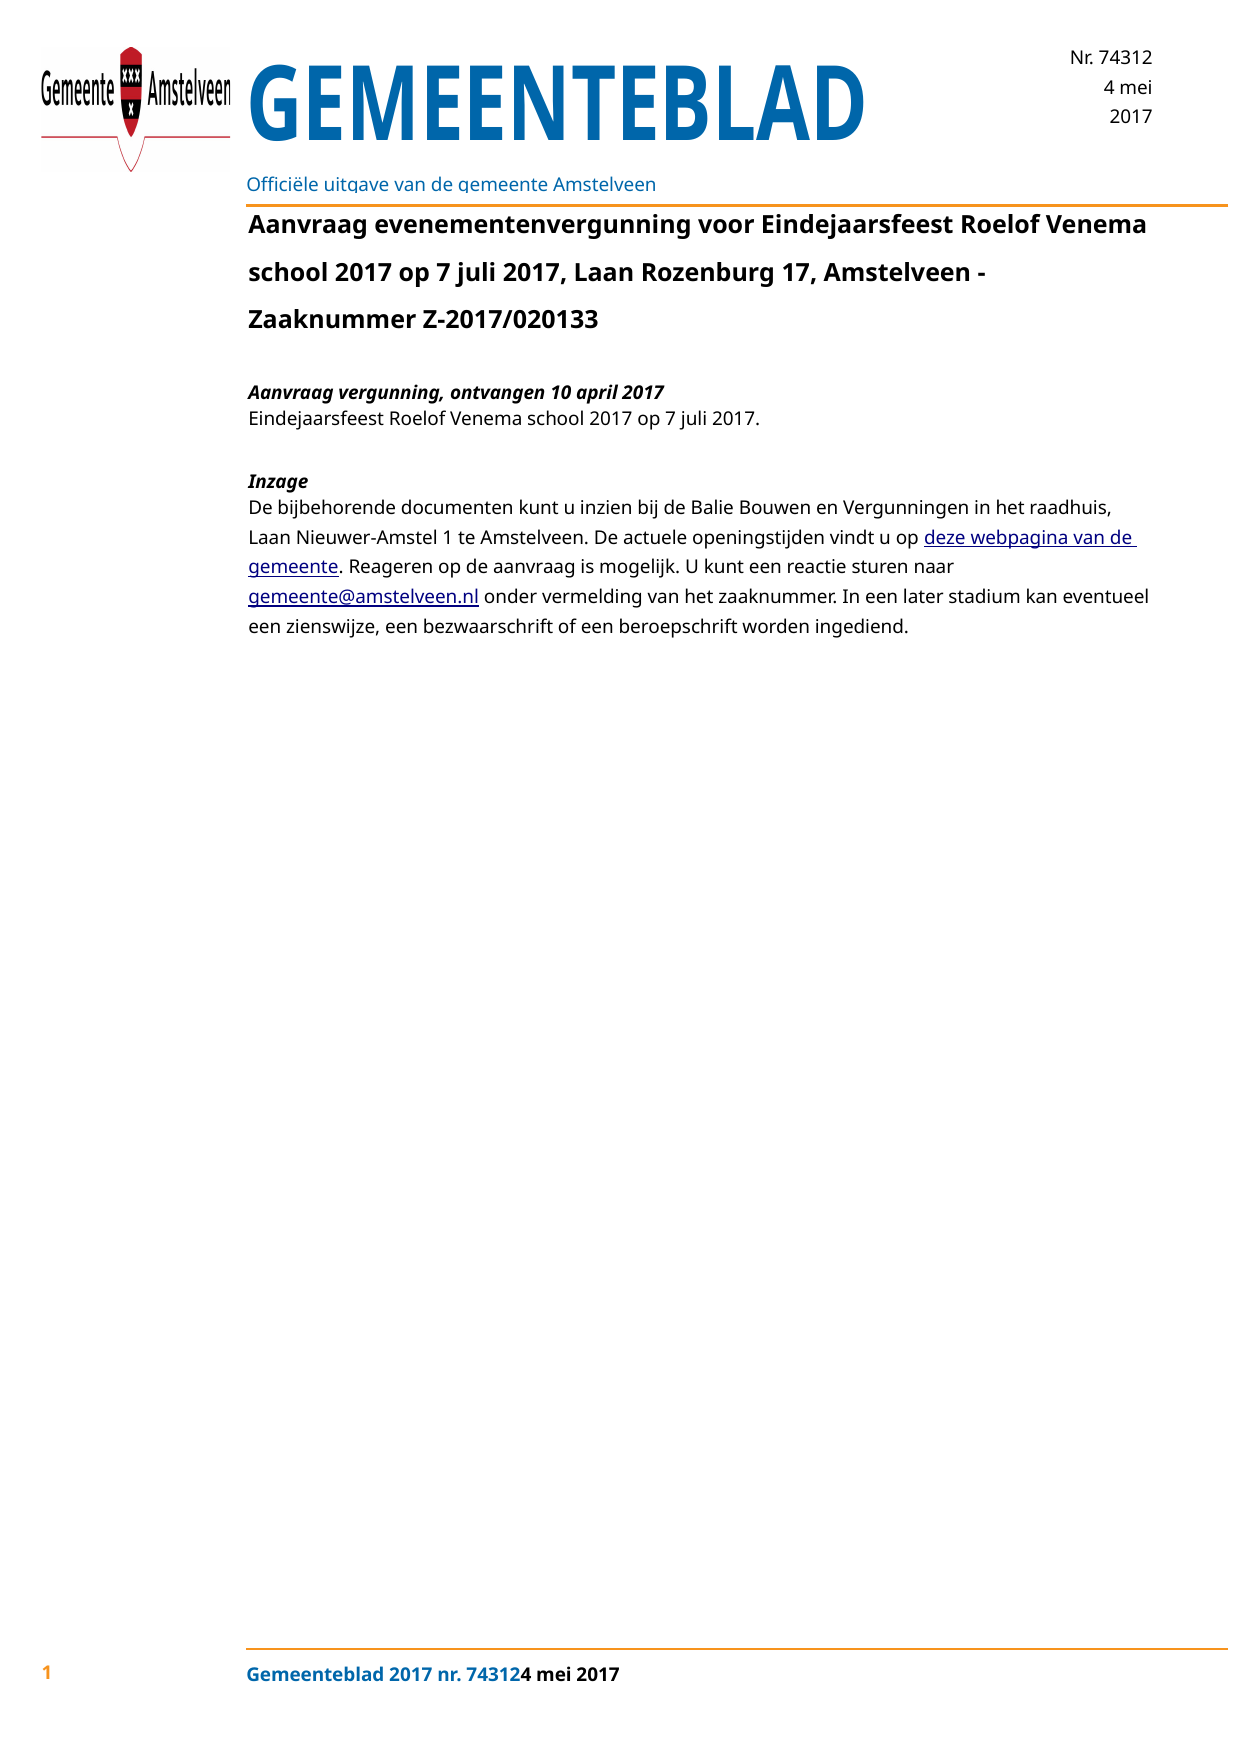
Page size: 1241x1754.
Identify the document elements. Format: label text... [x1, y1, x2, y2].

text Inzage [248, 469, 1152, 494]
text Eindejaarsfeest Roelof Venema school 2017 op 7 juli 2017. [248, 405, 1152, 431]
text De bijbehorende documenten kunt u inzien bij de Balie Bouwen en Vergunningen in het raadhuis, Laan Nieuwer-Amstel 1 te Amstelveen. De actuele openingstijden vindt u op deze webpagina van de gemeente. Reageren op de aanvraag is mogelijk. U kunt een reactie sturen naar gemeente@amstelveen.nl onder vermelding van het zaaknummer. In een later stadium kan eventueel een zienswijze, een bezwaarschrift of een beroepschrift worden ingediend. [248, 494, 1152, 638]
text Aanvraag evenementenvergunning voor Eindejaarsfeest Roelof Venema school 2017 op 7 juli 2017, Laan Rozenburg 17, Amstelveen - Zaaknummer Z-2017/020133 [248, 207, 1152, 336]
text Aanvraag vergunning, ontvangen 10 april 2017 [248, 379, 1152, 405]
picture [41, 47, 231, 172]
